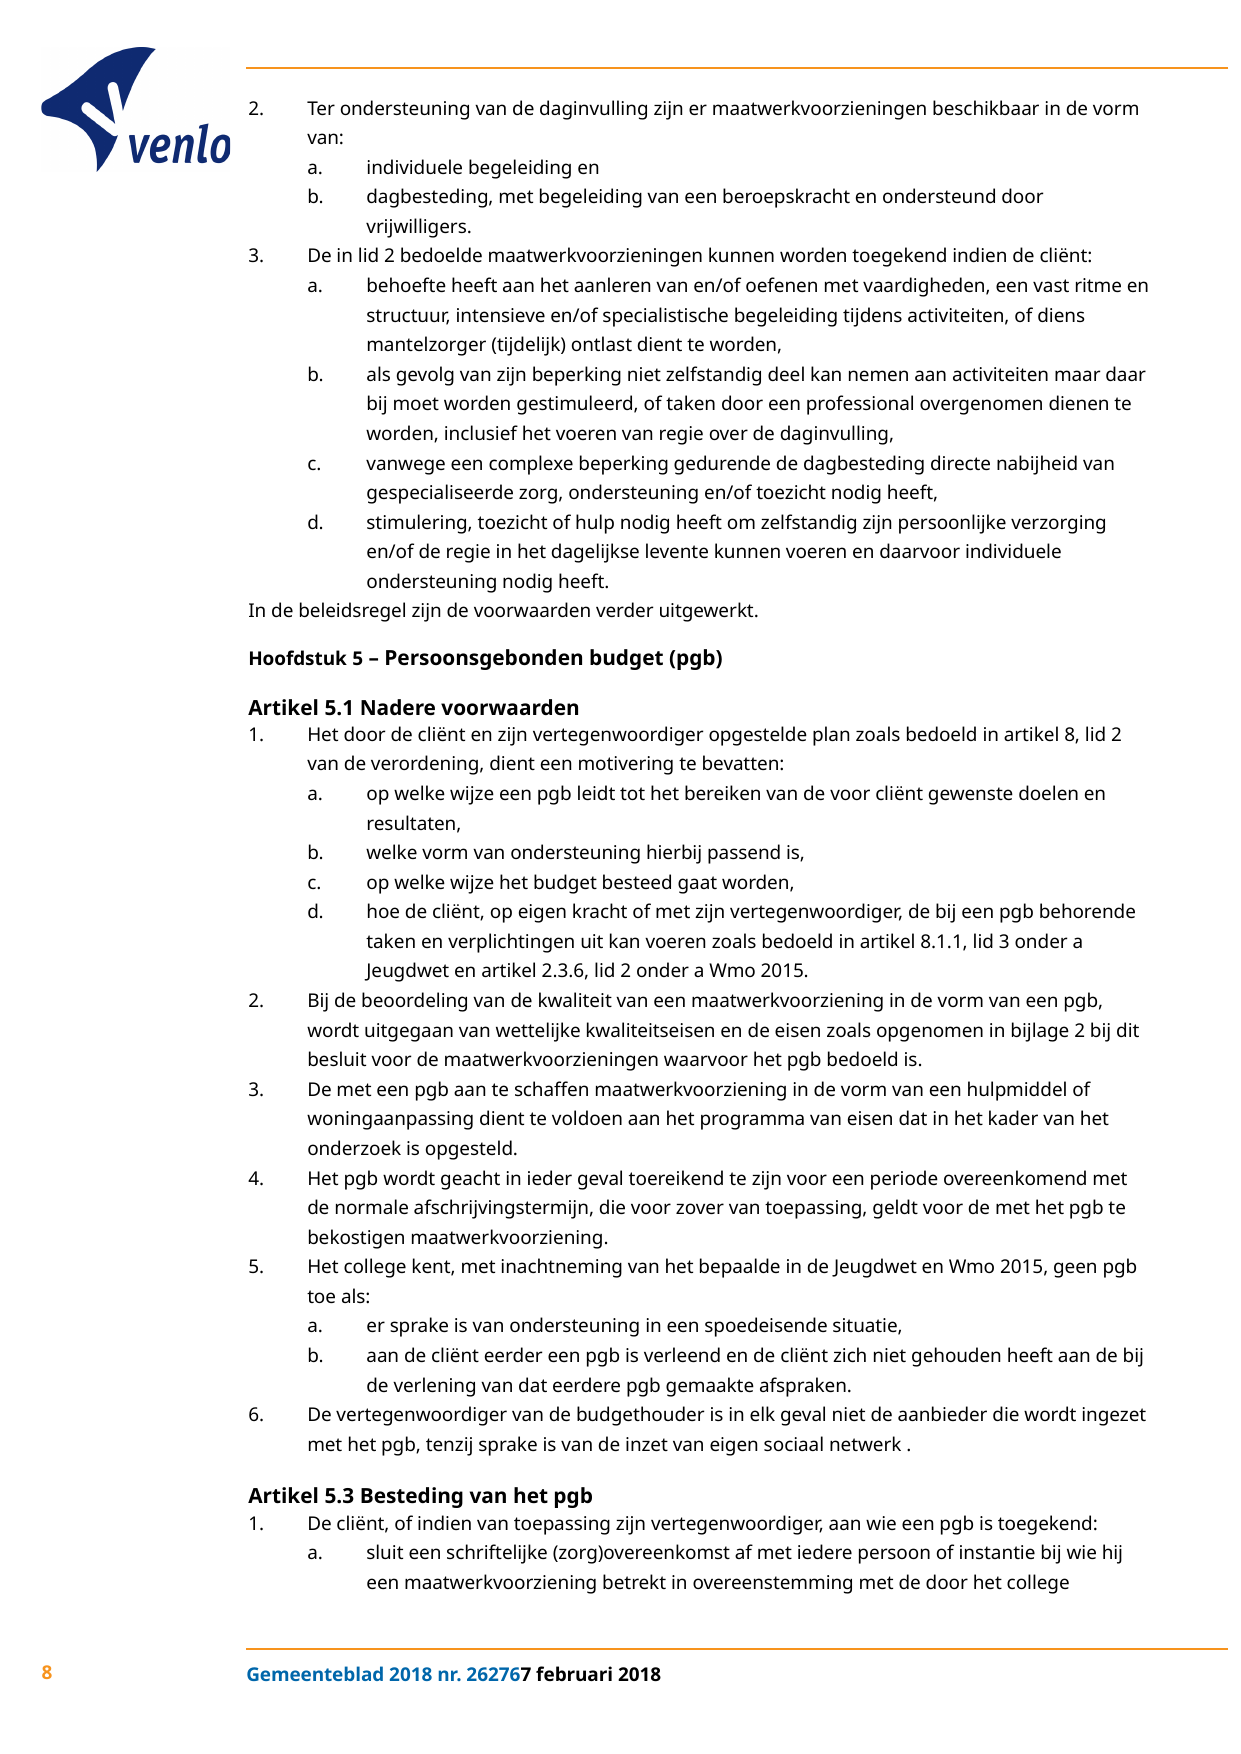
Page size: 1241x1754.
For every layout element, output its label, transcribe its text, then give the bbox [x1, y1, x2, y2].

list welke vorm van ondersteuning hierbij passend is, [307, 839, 1152, 865]
text Artikel 5.1 Nadere voorwaarden [248, 693, 1152, 721]
list aan de cliënt eerder een pgb is verleend en de cliënt zich niet gehouden heeft aan de bij de verlening van dat eerdere pgb gemaakte afspraken. [307, 1342, 1152, 1398]
list Het pgb wordt geacht in ieder geval toereikend te zijn voor een periode overeenkomend met de normale afschrijvingstermijn, die voor zover van toepassing, geldt voor de met het pgb te bekostigen maatwerkvoorziening. [248, 1165, 1152, 1250]
list dagbesteding, met begeleiding van een beroepskracht en ondersteund door vrijwilligers. [307, 183, 1152, 239]
list De in lid 2 bedoelde maatwerkvoorzieningen kunnen worden toegekend indien de cliënt: [248, 243, 1152, 268]
list individuele begeleiding en [307, 154, 1152, 180]
list op welke wijze het budget besteed gaat worden, [307, 869, 1152, 895]
list Het door de cliënt en zijn vertegenwoordiger opgestelde plan zoals bedoeld in artikel 8, lid 2 van de verordening, dient een motivering te bevatten: [248, 721, 1152, 776]
text In de beleidsregel zijn de voorwaarden verder uitgewerkt. [248, 598, 1152, 623]
list op welke wijze een pgb leidt tot het bereiken van de voor cliënt gewenste doelen en resultaten, [307, 780, 1152, 836]
list behoefte heeft aan het aanleren van en/of oefenen met vaardigheden, een vast ritme en structuur, intensieve en/of specialistische begeleiding tijdens activiteiten, of diens mantelzorger (tijdelijk) ontlast dient te worden, [307, 272, 1152, 357]
list vanwege een complexe beperking gedurende de dagbesteding directe nabijheid van gespecialiseerde zorg, ondersteuning en/of toezicht nodig heeft, [307, 450, 1152, 505]
list De met een pgb aan te schaffen maatwerkvoorziening in de vorm van een hulpmiddel of woningaanpassing dient te voldoen aan het programma van eisen dat in het kader van het onderzoek is opgesteld. [248, 1076, 1152, 1161]
list Ter ondersteuning van de daginvulling zijn er maatwerkvoorzieningen beschikbaar in de vorm van: [248, 95, 1152, 150]
list stimulering, toezicht of hulp nodig heeft om zelfstandig zijn persoonlijke verzorging en/of de regie in het dagelijkse levente kunnen voeren en daarvoor individuele ondersteuning nodig heeft. [307, 509, 1152, 594]
list hoe de cliënt, op eigen kracht of met zijn vertegenwoordiger, de bij een pgb behorende taken en verplichtingen uit kan voeren zoals bedoeld in artikel 8.1.1, lid 3 onder a Jeugdwet en artikel 2.3.6, lid 2 onder a Wmo 2015. [307, 898, 1152, 983]
list Bij de beoordeling van de kwaliteit van een maatwerkvoorziening in de vorm van een pgb, wordt uitgegaan van wettelijke kwaliteitseisen en de eisen zoals opgenomen in bijlage 2 bij dit besluit voor de maatwerkvoorzieningen waarvoor het pgb bedoeld is. [248, 987, 1152, 1072]
list De cliënt, of indien van toepassing zijn vertegenwoordiger, aan wie een pgb is toegekend: [248, 1510, 1152, 1536]
list sluit een schriftelijke (zorg)overeenkomst af met iedere persoon of instantie bij wie hij een maatwerkvoorziening betrekt in overeenstemming met de door het college [307, 1539, 1152, 1595]
picture [41, 47, 231, 172]
list er sprake is van ondersteuning in een spoedeisende situatie, [307, 1313, 1152, 1338]
list Het college kent, met inachtneming van het bepaalde in de Jeugdwet en Wmo 2015, geen pgb toe als: [248, 1253, 1152, 1309]
text Artikel 5.3 Besteding van het pgb [248, 1481, 1152, 1510]
list De vertegenwoordiger van de budgethouder is in elk geval niet de aanbieder die wordt ingezet met het pgb, tenzij sprake is van de inzet van eigen sociaal netwerk . [248, 1401, 1152, 1457]
list als gevolg van zijn beperking niet zelfstandig deel kan nemen aan activiteiten maar daar bij moet worden gestimuleerd, of taken door een professional overgenomen dienen te worden, inclusief het voeren van regie over de daginvulling, [307, 361, 1152, 446]
text Hoofdstuk 5 – Persoonsgebonden budget (pgb) [248, 643, 1152, 672]
